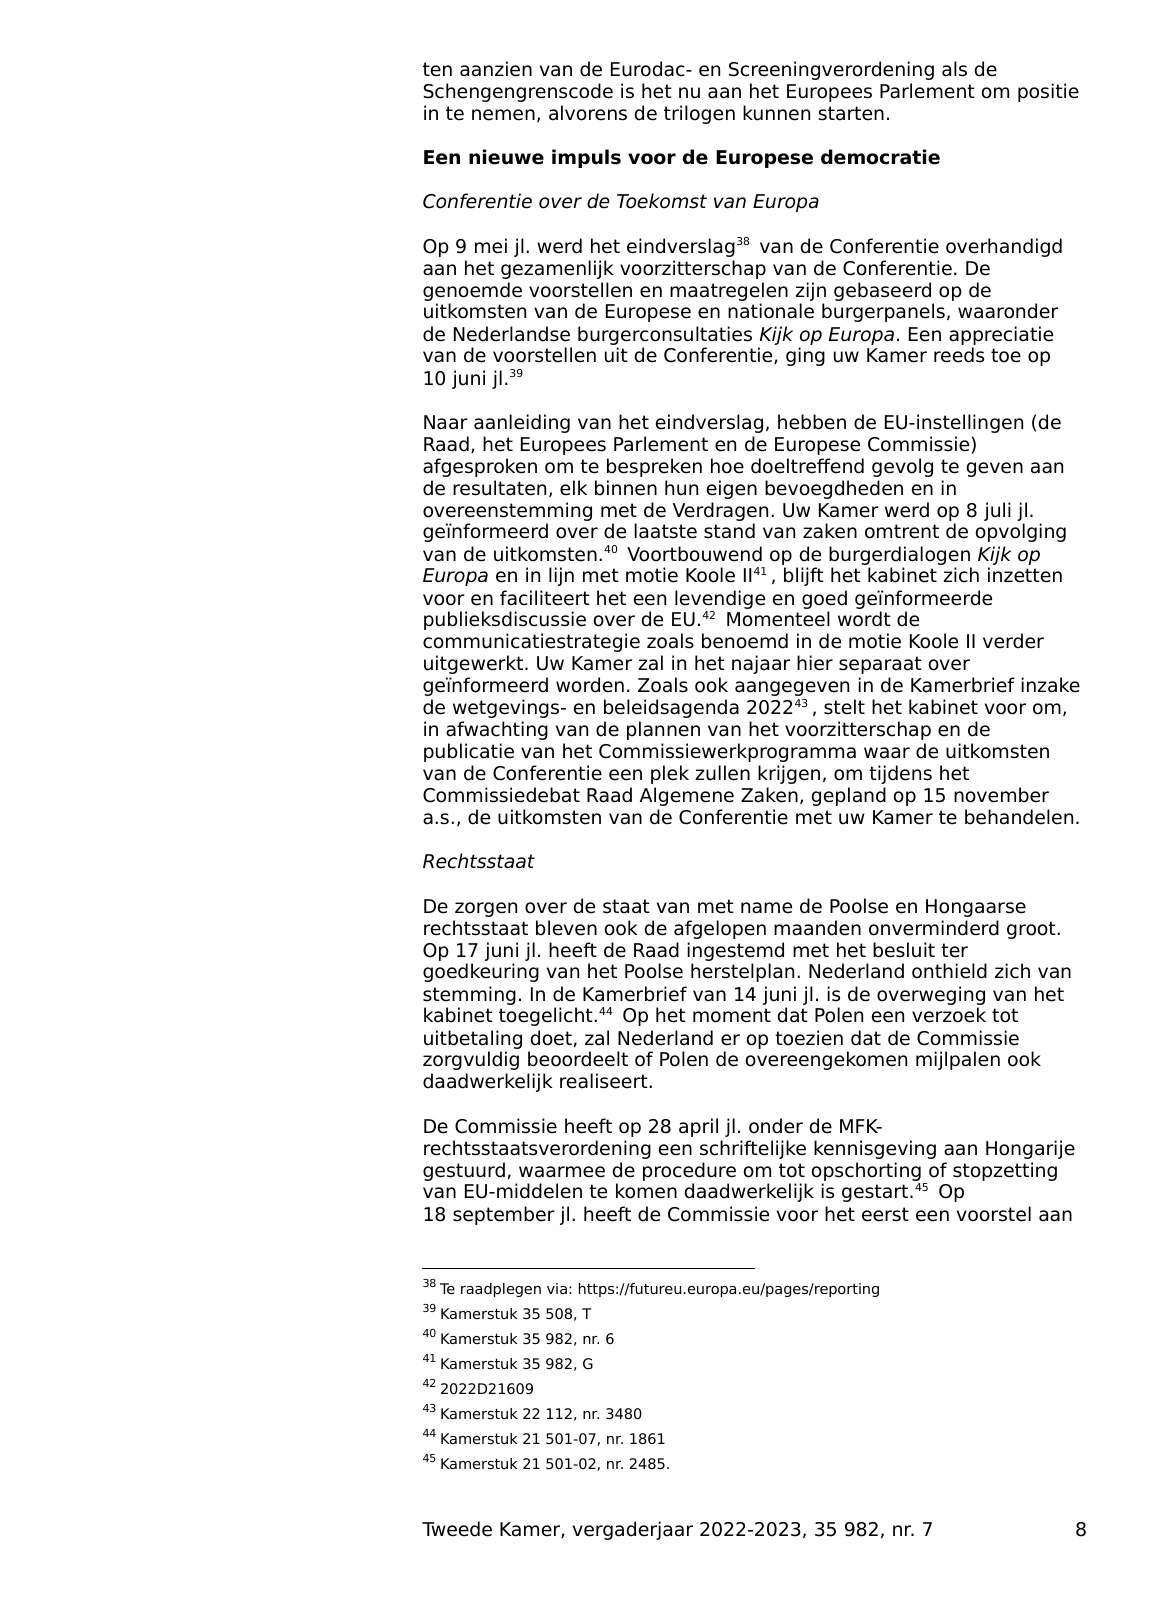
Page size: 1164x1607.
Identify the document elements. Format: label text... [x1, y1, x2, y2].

text Kamerstuk 35 982, nr. 6 [422, 1327, 1087, 1349]
text Kamerstuk 21 501-02, nr. 2485. [422, 1452, 1087, 1474]
subtitle Rechtsstaat [422, 851, 1087, 873]
text Kamerstuk 21 501-07, nr. 1861 [422, 1427, 1087, 1449]
text Kamerstuk 22 112, nr. 3480 [422, 1402, 1087, 1424]
text ten aanzien van de Eurodac- en Screeningverordening als de Schengengrenscode is het nu aan het Europees Parlement om positie in te nemen, alvorens de trilogen kunnen starten. [422, 59, 1087, 125]
text Te raadplegen via: https://futureu.europa.eu/pages/reporting [422, 1277, 1087, 1299]
text 2022D21609 [422, 1377, 1087, 1399]
text De Commissie heeft op 28 april jl. onder de MFK-rechtsstaatsverordening een schriftelijke kennisgeving aan Hongarije gestuurd, waarmee de procedure om tot opschorting of stopzetting van EU-middelen te komen daadwerkelijk is gestart. Op 18 september jl. heeft de Commissie voor het eerst een voorstel aan [422, 1116, 1087, 1225]
text Op 9 mei jl. werd het eindverslag van de Conferentie overhandigd aan het gezamenlijk voorzitterschap van de Conferentie. De genoemde voorstellen en maatregelen zijn gebaseerd op de uitkomsten van de Europese en nationale burgerpanels, waaronder de Nederlandse burgerconsultaties Kijk op Europa. Een appreciatie van de voorstellen uit de Conferentie, ging uw Kamer reeds toe op 10 juni jl. [422, 236, 1087, 389]
text Kamerstuk 35 508, T [422, 1302, 1087, 1324]
subtitle Een nieuwe impuls voor de Europese democratie [422, 147, 1087, 169]
text Naar aanleiding van het eindverslag, hebben de EU-instellingen (de Raad, het Europees Parlement en de Europese Commissie) afgesproken om te bespreken hoe doeltreffend gevolg te geven aan de resultaten, elk binnen hun eigen bevoegdheden en in overeenstemming met de Verdragen. Uw Kamer werd op 8 juli jl. geïnformeerd over de laatste stand van zaken omtrent de opvolging van de uitkomsten. Voortbouwend op de burgerdialogen Kijk op Europa en in lijn met motie Koole II, blijft het kabinet zich inzetten voor en faciliteert het een levendige en goed geïnformeerde publieksdiscussie over de EU. Momenteel wordt de communicatiestrategie zoals benoemd in de motie Koole II verder uitgewerkt. Uw Kamer zal in het najaar hier separaat over geïnformeerd worden. Zoals ook aangegeven in de Kamerbrief inzake de wetgevings- en beleidsagenda 2022, stelt het kabinet voor om, in afwachting van de plannen van het voorzitterschap en de publicatie van het Commissiewerkprogramma waar de uitkomsten van de Conferentie een plek zullen krijgen, om tijdens het Commissiedebat Raad Algemene Zaken, gepland op 15 november a.s., de uitkomsten van de Conferentie met uw Kamer te behandelen. [422, 412, 1087, 829]
subtitle Conferentie over de Toekomst van Europa [422, 191, 1087, 213]
text De zorgen over de staat van met name de Poolse en Hongaarse rechtsstaat bleven ook de afgelopen maanden onverminderd groot. Op 17 juni jl. heeft de Raad ingestemd met het besluit ter goedkeuring van het Poolse herstelplan. Nederland onthield zich van stemming. In de Kamerbrief van 14 juni jl. is de overweging van het kabinet toegelicht. Op het moment dat Polen een verzoek tot uitbetaling doet, zal Nederland er op toezien dat de Commissie zorgvuldig beoordeelt of Polen de overeengekomen mijlpalen ook daadwerkelijk realiseert. [422, 896, 1087, 1093]
text Kamerstuk 35 982, G [422, 1352, 1087, 1374]
